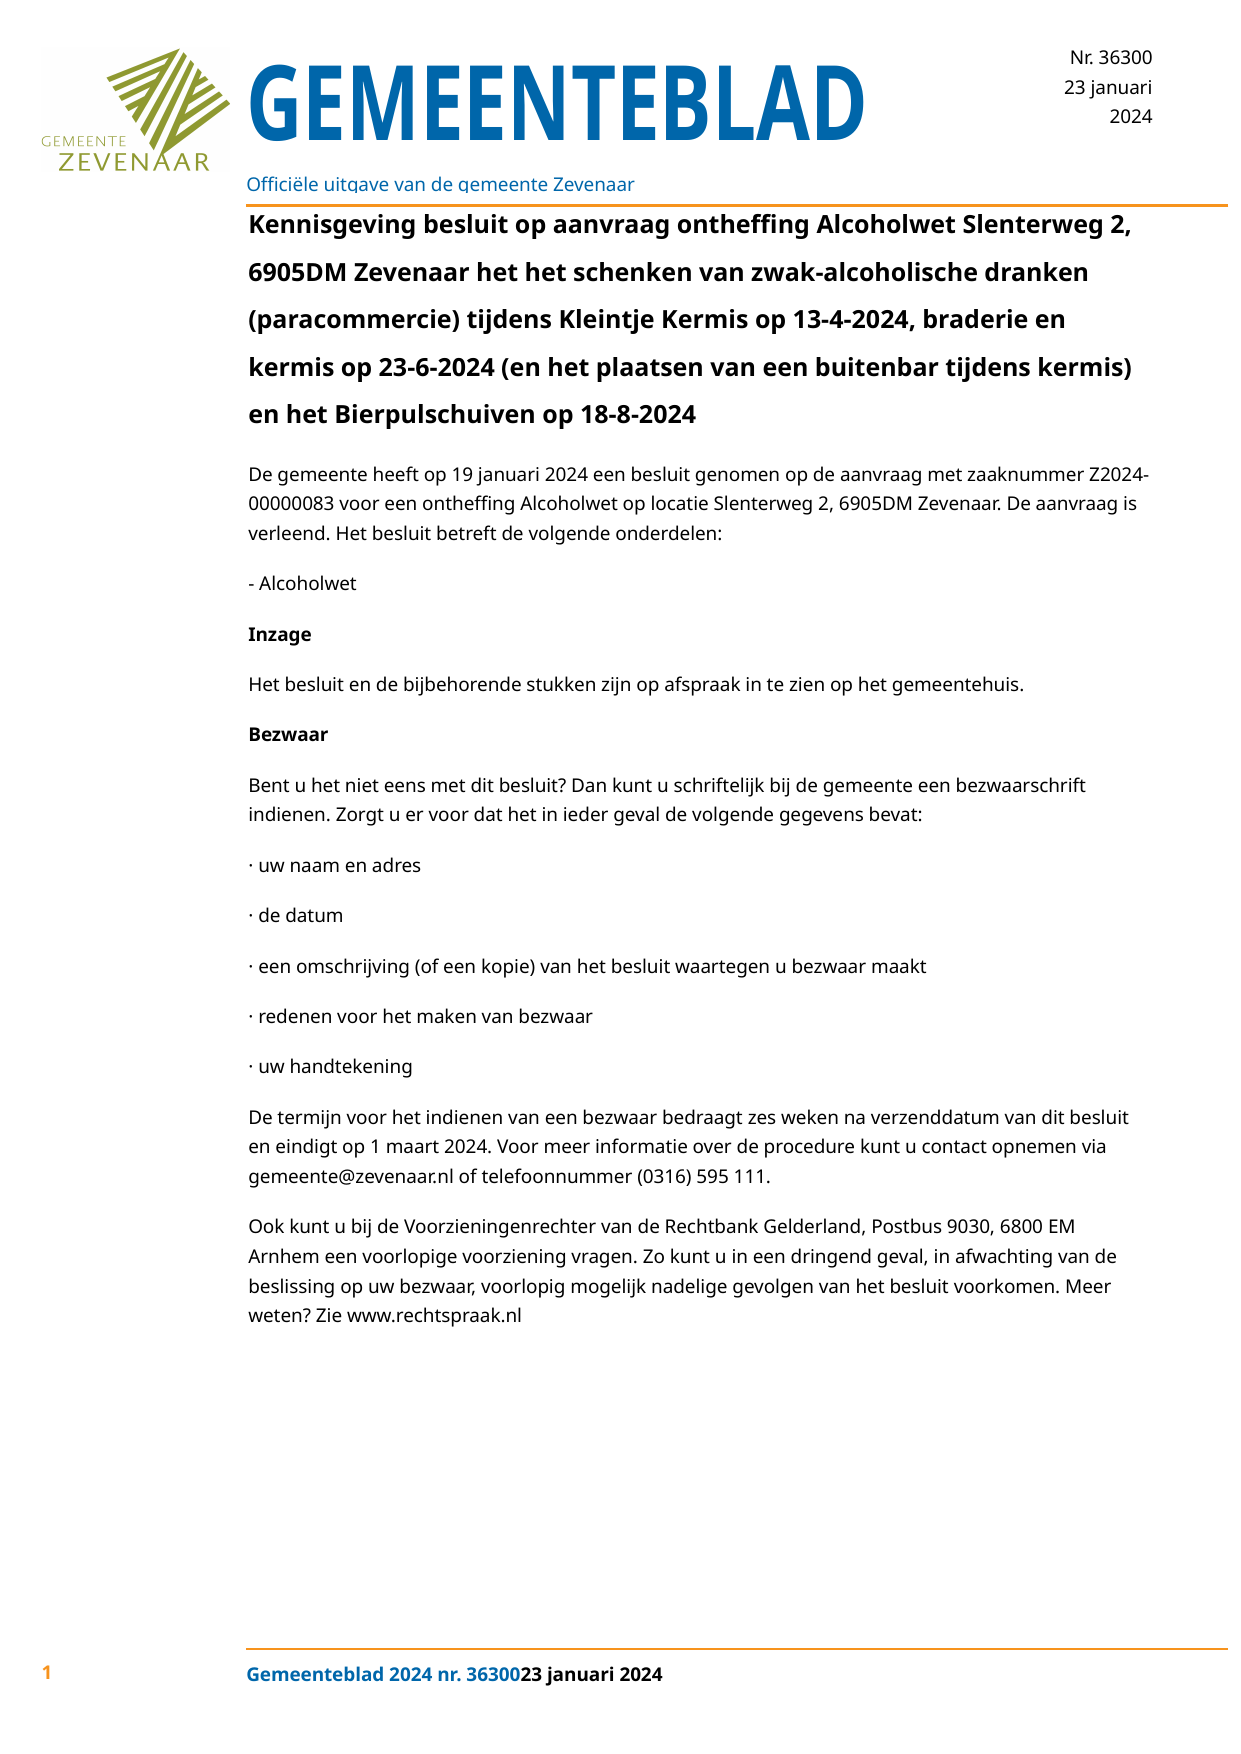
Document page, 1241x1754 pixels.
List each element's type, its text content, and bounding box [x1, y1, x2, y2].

text De gemeente heeft op 19 januari 2024 een besluit genomen op de aanvraag met zaaknummer Z2024-00000083 voor een ontheffing Alcoholwet op locatie Slenterweg 2, 6905DM Zevenaar. De aanvraag is verleend. Het besluit betreft de volgende onderdelen: [248, 461, 1152, 546]
text · de datum [248, 902, 1152, 928]
text · uw handtekening [248, 1054, 1152, 1079]
text · een omschrijving (of een kopie) van het besluit waartegen u bezwaar maakt [248, 953, 1152, 978]
text Kennisgeving besluit op aanvraag ontheffing Alcoholwet Slenterweg 2, 6905DM Zevenaar het het schenken van zwak-alcoholische dranken (paracommercie) tijdens Kleintje Kermis op 13-4-2024, braderie en kermis op 23-6-2024 (en het plaatsen van een buitenbar tijdens kermis) en het Bierpulschuiven op 18-8-2024 [248, 207, 1152, 431]
text Inzage [248, 621, 1152, 646]
text Bent u het niet eens met dit besluit? Dan kunt u schriftelijk bij de gemeente een bezwaarschrift indienen. Zorgt u er voor dat het in ieder geval de volgende gegevens bevat: [248, 772, 1152, 827]
text De termijn voor het indienen van een bezwaar bedraagt zes weken na verzenddatum van dit besluit en eindigt op 1 maart 2024. Voor meer informatie over de procedure kunt u contact opnemen via gemeente@zevenaar.nl of telefoonnummer (0316) 595 111. [248, 1104, 1152, 1189]
text · uw naam en adres [248, 852, 1152, 878]
text · redenen voor het maken van bezwaar [248, 1003, 1152, 1029]
text Het besluit en de bijbehorende stukken zijn op afspraak in te zien op het gemeentehuis. [248, 671, 1152, 697]
text Ook kunt u bij de Voorzieningenrechter van de Rechtbank Gelderland, Postbus 9030, 6800 EM Arnhem een voorlopige voorziening vragen. Zo kunt u in een dringend geval, in afwachting van de beslissing op uw bezwaar, voorlopig mogelijk nadelige gevolgen van het besluit voorkomen. Meer weten? Zie www.rechtspraak.nl [248, 1214, 1152, 1328]
picture [41, 47, 231, 172]
text Bezwaar [248, 722, 1152, 747]
text - Alcoholwet [248, 570, 1152, 596]
